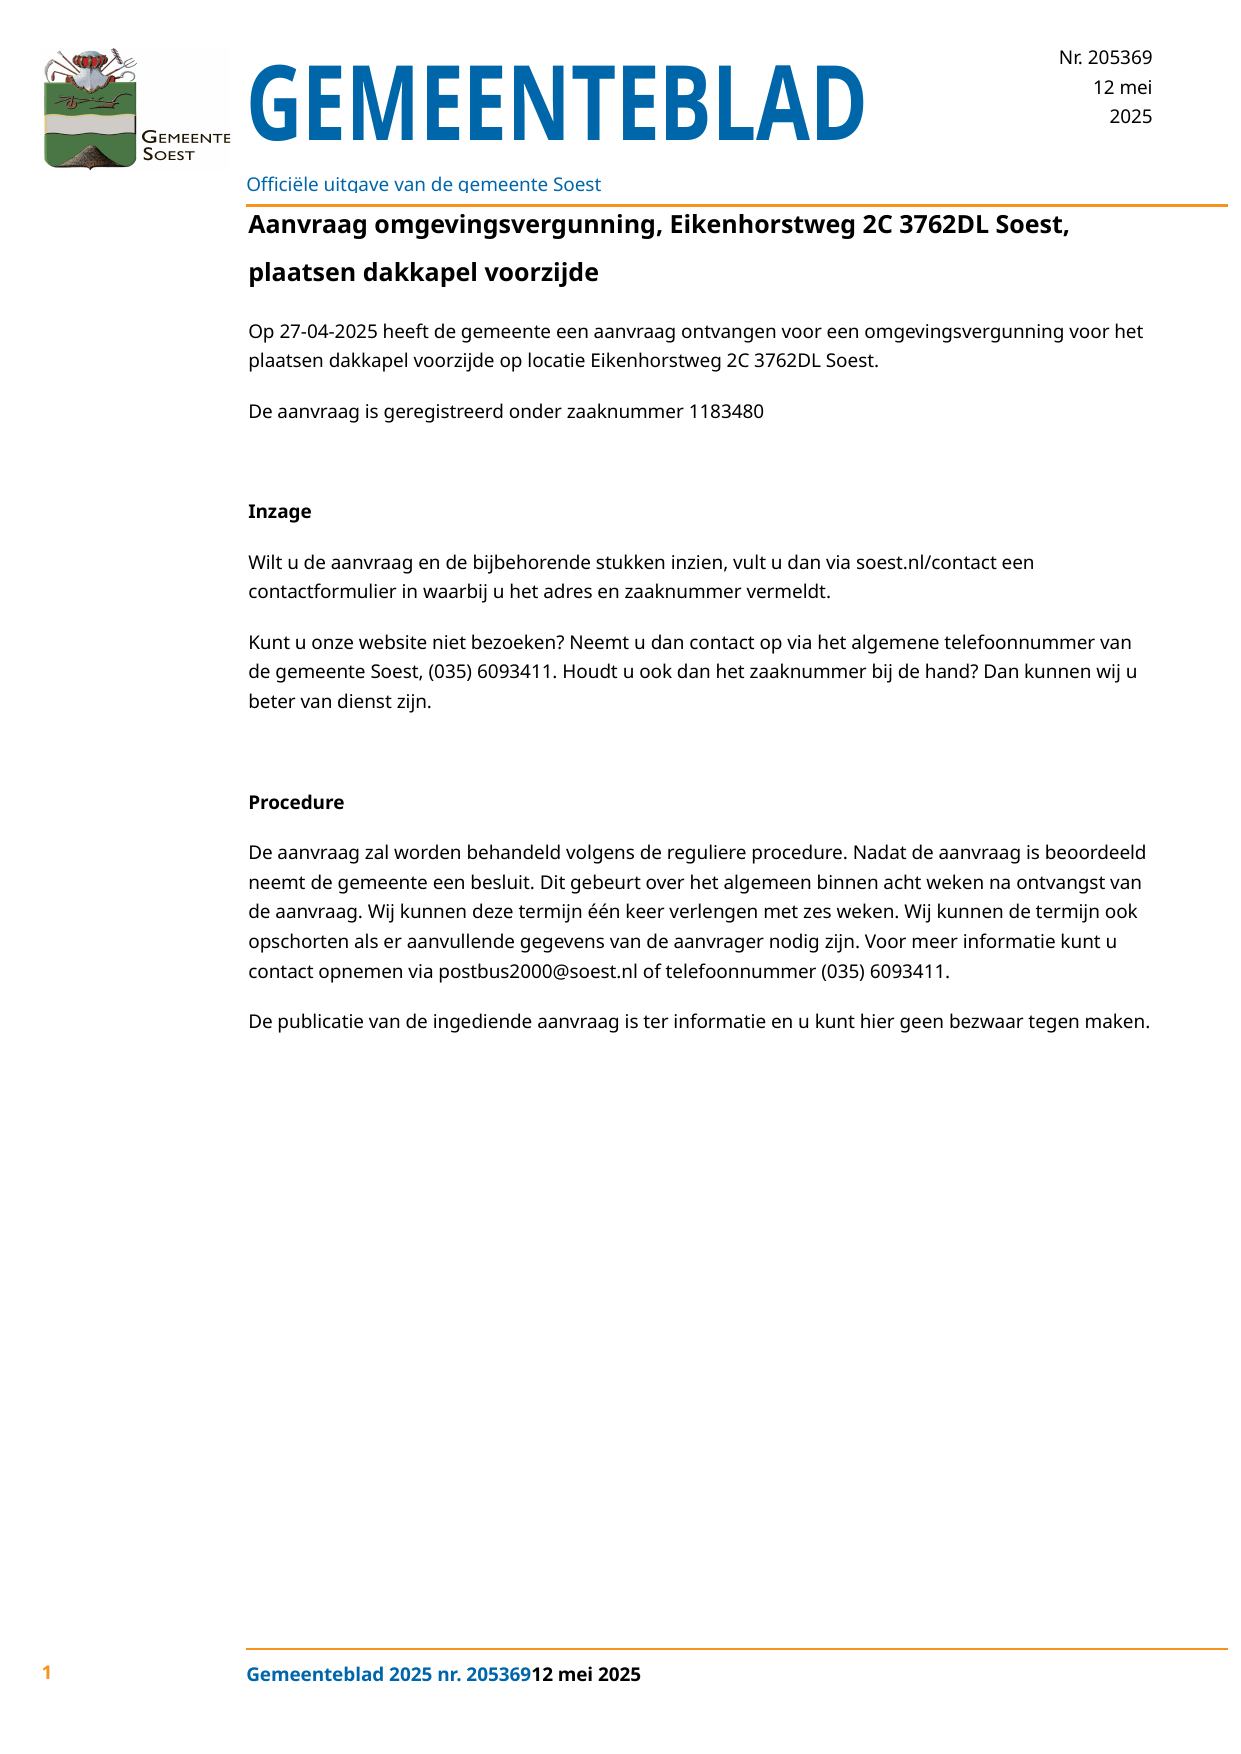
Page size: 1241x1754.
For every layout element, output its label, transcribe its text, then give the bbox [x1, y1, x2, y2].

text De aanvraag is geregistreerd onder zaaknummer 1183480 [248, 398, 1152, 424]
text De aanvraag zal worden behandeld volgens de reguliere procedure. Nadat de aanvraag is beoordeeld neemt de gemeente een besluit. Dit gebeurt over het algemeen binnen acht weken na ontvangst van de aanvraag. Wij kunnen deze termijn één keer verlengen met zes weken. Wij kunnen de termijn ook opschorten als er aanvullende gegevens van de aanvrager nodig zijn. Voor meer informatie kunt u contact opnemen via postbus2000@soest.nl of telefoonnummer (035) 6093411. [248, 839, 1152, 984]
text Inzage [248, 499, 1152, 524]
text Kunt u onze website niet bezoeken? Neemt u dan contact op via het algemene telefoonnummer van de gemeente Soest, (035) 6093411. Houdt u ook dan het zaaknummer bij de hand? Dan kunnen wij u beter van dienst zijn. [248, 629, 1152, 714]
text Wilt u de aanvraag en de bijbehorende stukken inzien, vult u dan via soest.nl/contact een contactformulier in waarbij u het adres en zaaknummer vermeldt. [248, 549, 1152, 604]
text Op 27-04-2025 heeft de gemeente een aanvraag ontvangen voor een omgevingsvergunning voor het plaatsen dakkapel voorzijde op locatie Eikenhorstweg 2C 3762DL Soest. [248, 318, 1152, 373]
text Aanvraag omgevingsvergunning, Eikenhorstweg 2C 3762DL Soest, plaatsen dakkapel voorzijde [248, 207, 1152, 288]
text De publicatie van de ingediende aanvraag is ter informatie en u kunt hier geen bezwaar tegen maken. [248, 1008, 1152, 1034]
picture [41, 47, 231, 172]
text Procedure [248, 789, 1152, 815]
